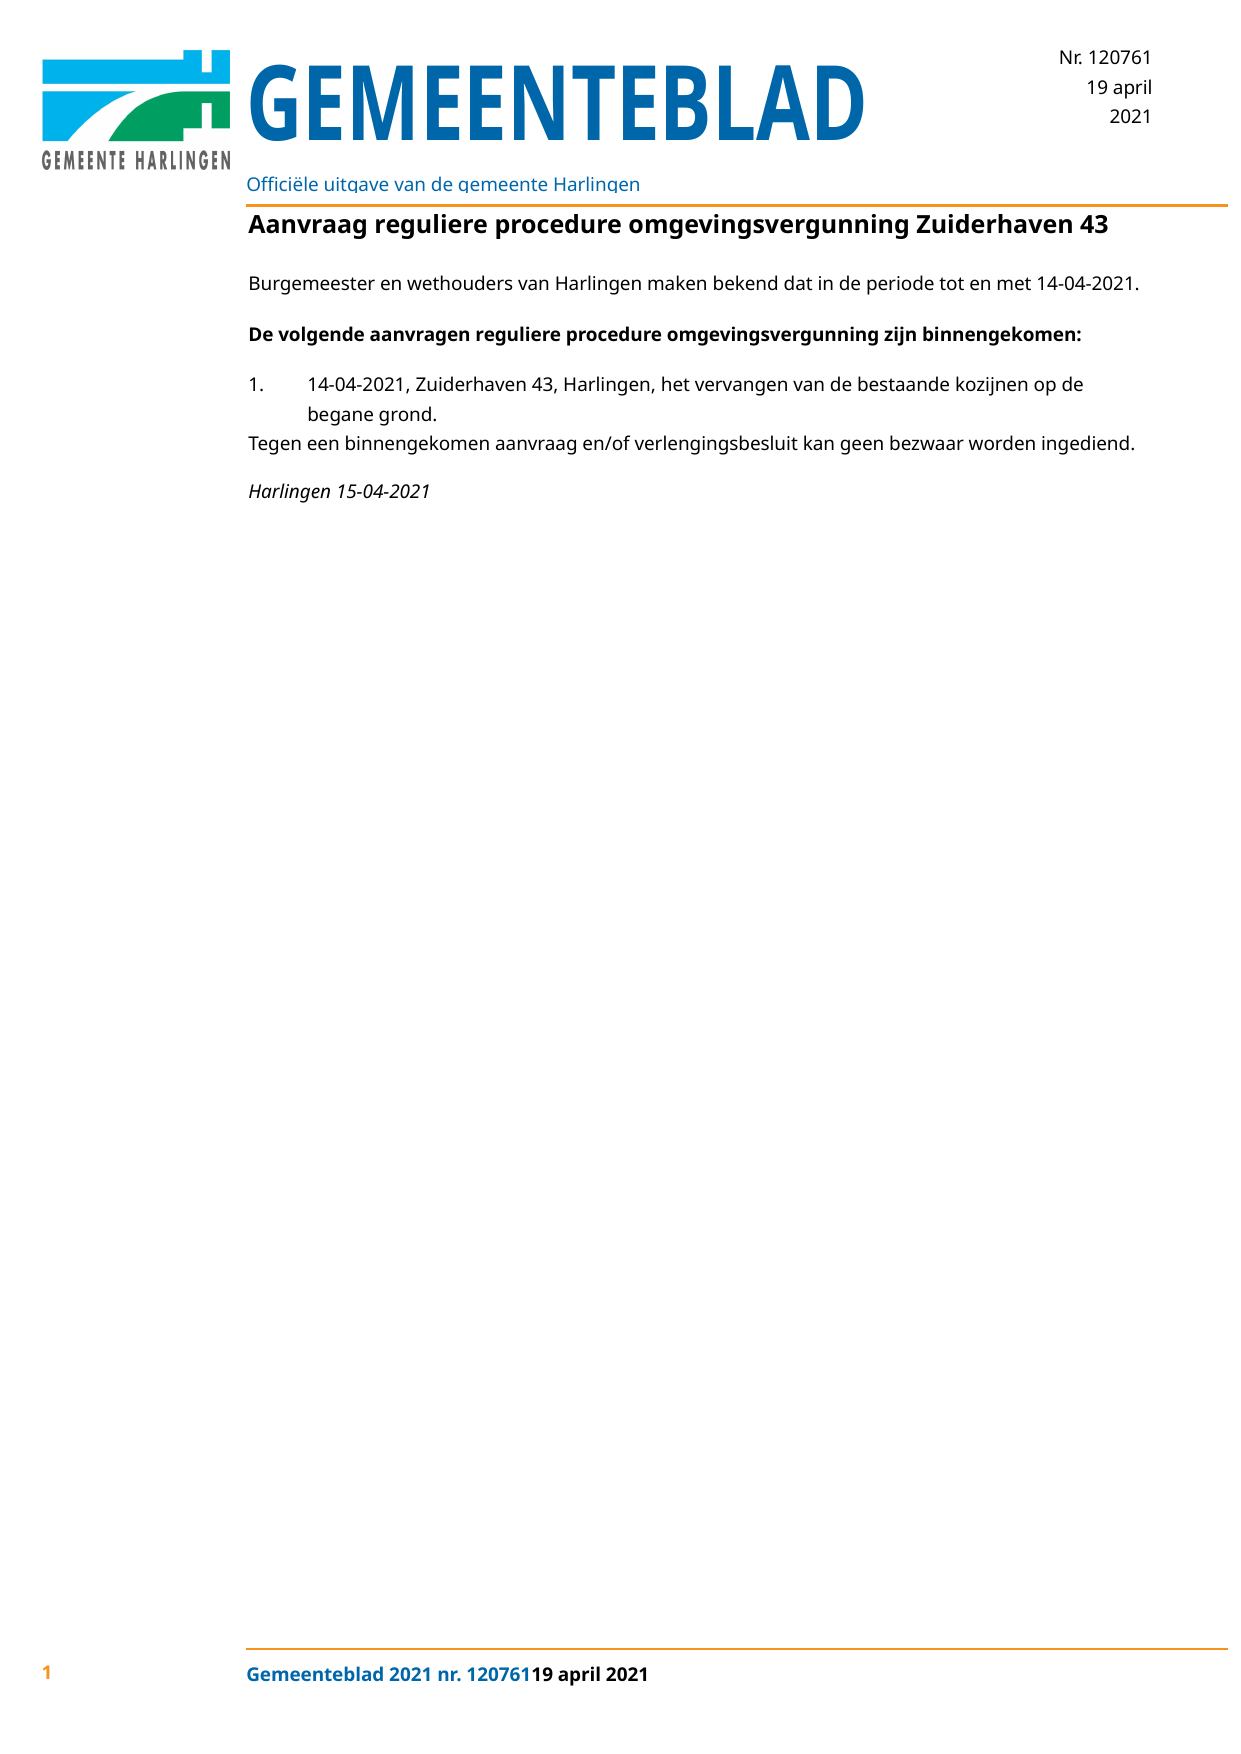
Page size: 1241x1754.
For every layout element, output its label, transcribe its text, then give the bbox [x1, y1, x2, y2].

text Harlingen 15-04-2021 [248, 478, 1152, 504]
list 14-04-2021, Zuiderhaven 43, Harlingen, het vervangen van de bestaande kozijnen op de begane grond. [248, 371, 1152, 426]
text De volgende aanvragen reguliere procedure omgevingsvergunning zijn binnengekomen: [248, 321, 1152, 346]
text Tegen een binnengekomen aanvraag en/of verlengingsbesluit kan geen bezwaar worden ingediend. [248, 430, 1152, 456]
picture [41, 47, 231, 172]
text Burgemeester en wethouders van Harlingen maken bekend dat in de periode tot en met 14-04-2021. [248, 270, 1152, 296]
text Aanvraag reguliere procedure omgevingsvergunning Zuiderhaven 43 [248, 207, 1152, 241]
